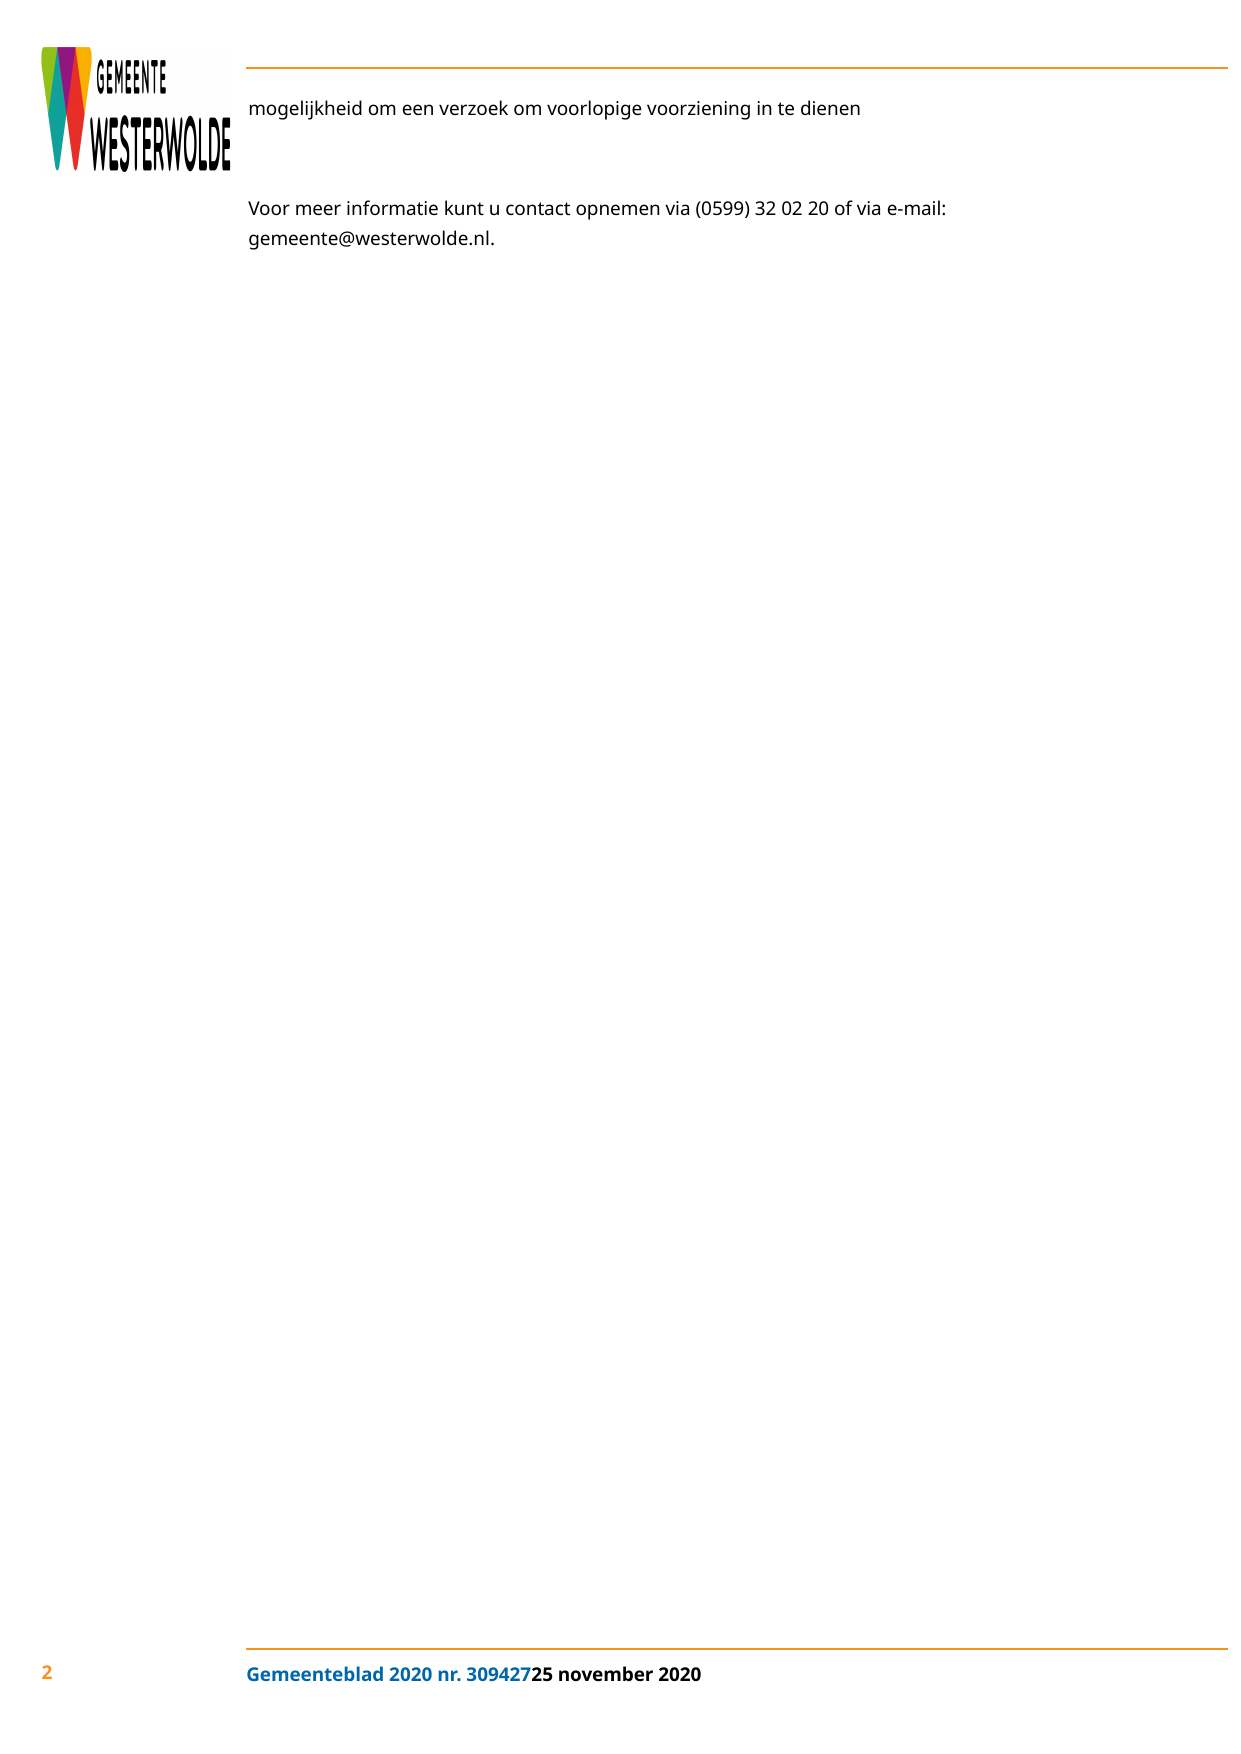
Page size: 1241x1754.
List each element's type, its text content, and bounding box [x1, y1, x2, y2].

picture [41, 47, 231, 172]
text Voor meer informatie kunt u contact opnemen via (0599) 32 02 20 of via e-mail: gemeente@westerwolde.nl. [248, 196, 1152, 251]
text mogelijkheid om een verzoek om voorlopige voorziening in te dienen [248, 95, 1152, 121]
